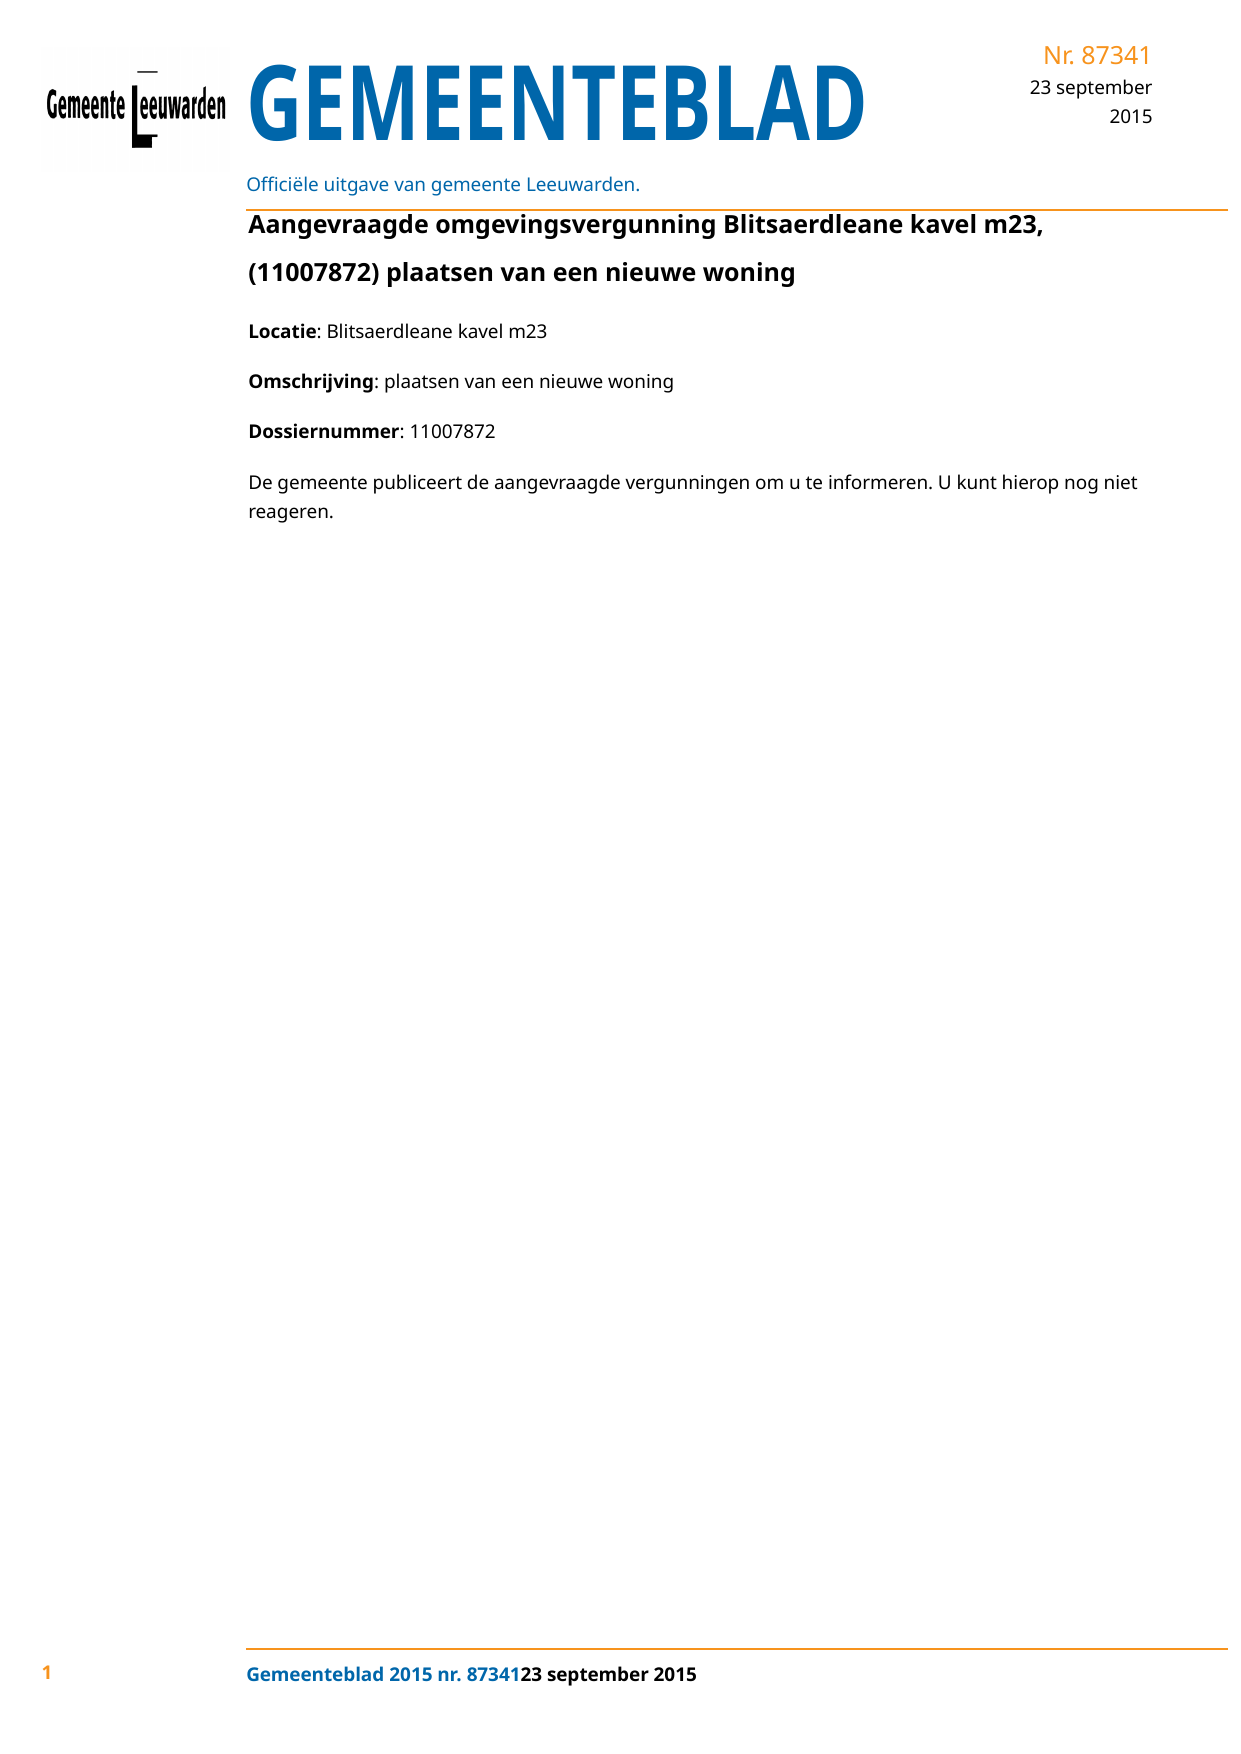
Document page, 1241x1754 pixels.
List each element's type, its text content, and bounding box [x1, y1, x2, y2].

text Dossiernummer: 11007872 [248, 419, 1152, 444]
text Omschrijving: plaatsen van een nieuwe woning [248, 368, 1152, 394]
text Locatie: Blitsaerdleane kavel m23 [248, 318, 1152, 344]
picture [41, 47, 231, 172]
text Aangevraagde omgevingsvergunning Blitsaerdleane kavel m23, (11007872) plaatsen van een nieuwe woning [248, 211, 1152, 288]
text De gemeente publiceert de aangevraagde vergunningen om u te informeren. U kunt hierop nog niet reageren. [248, 469, 1152, 524]
